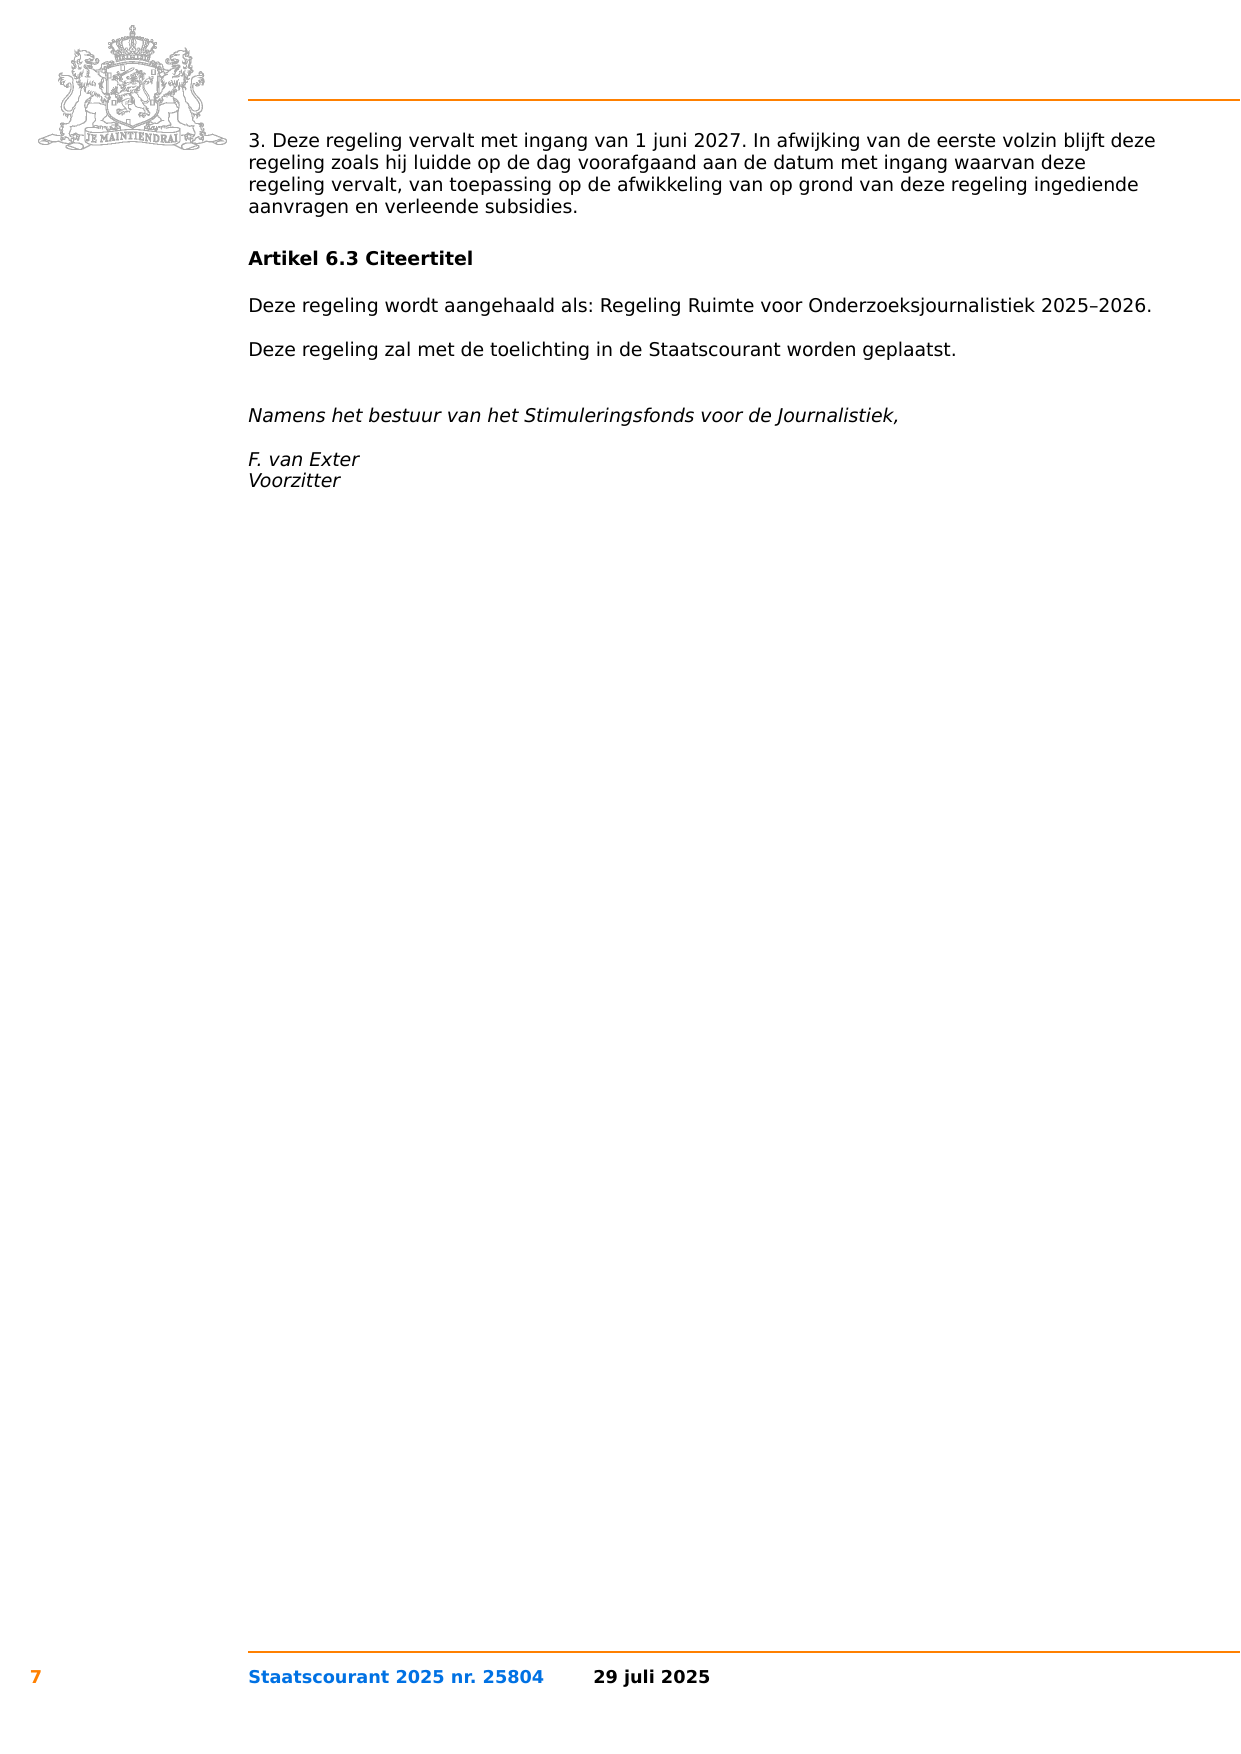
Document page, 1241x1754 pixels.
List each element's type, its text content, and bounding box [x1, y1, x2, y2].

text Deze regeling wordt aangehaald als: Regeling Ruimte voor Onderzoeksjournalistiek 2025–2026. [248, 295, 1163, 317]
text Deze regeling zal met de toelichting in de Staatscourant worden geplaatst. [248, 339, 1163, 361]
text 3. Deze regeling vervalt met ingang van 1 juni 2027. In afwijking van de eerste volzin blijft deze regeling zoals hij luidde op de dag voorafgaand aan de datum met ingang waarvan deze regeling vervalt, van toepassing op de afwikkeling van op grond van deze regeling ingediende aanvragen en verleende subsidies. [248, 130, 1163, 218]
picture [38, 25, 227, 150]
text Namens het bestuur van het Stimuleringsfonds voor de Journalistiek, F. van Exter Voorzitter [248, 382, 1163, 492]
subtitle Artikel 6.3 Citeertitel [248, 248, 1163, 270]
